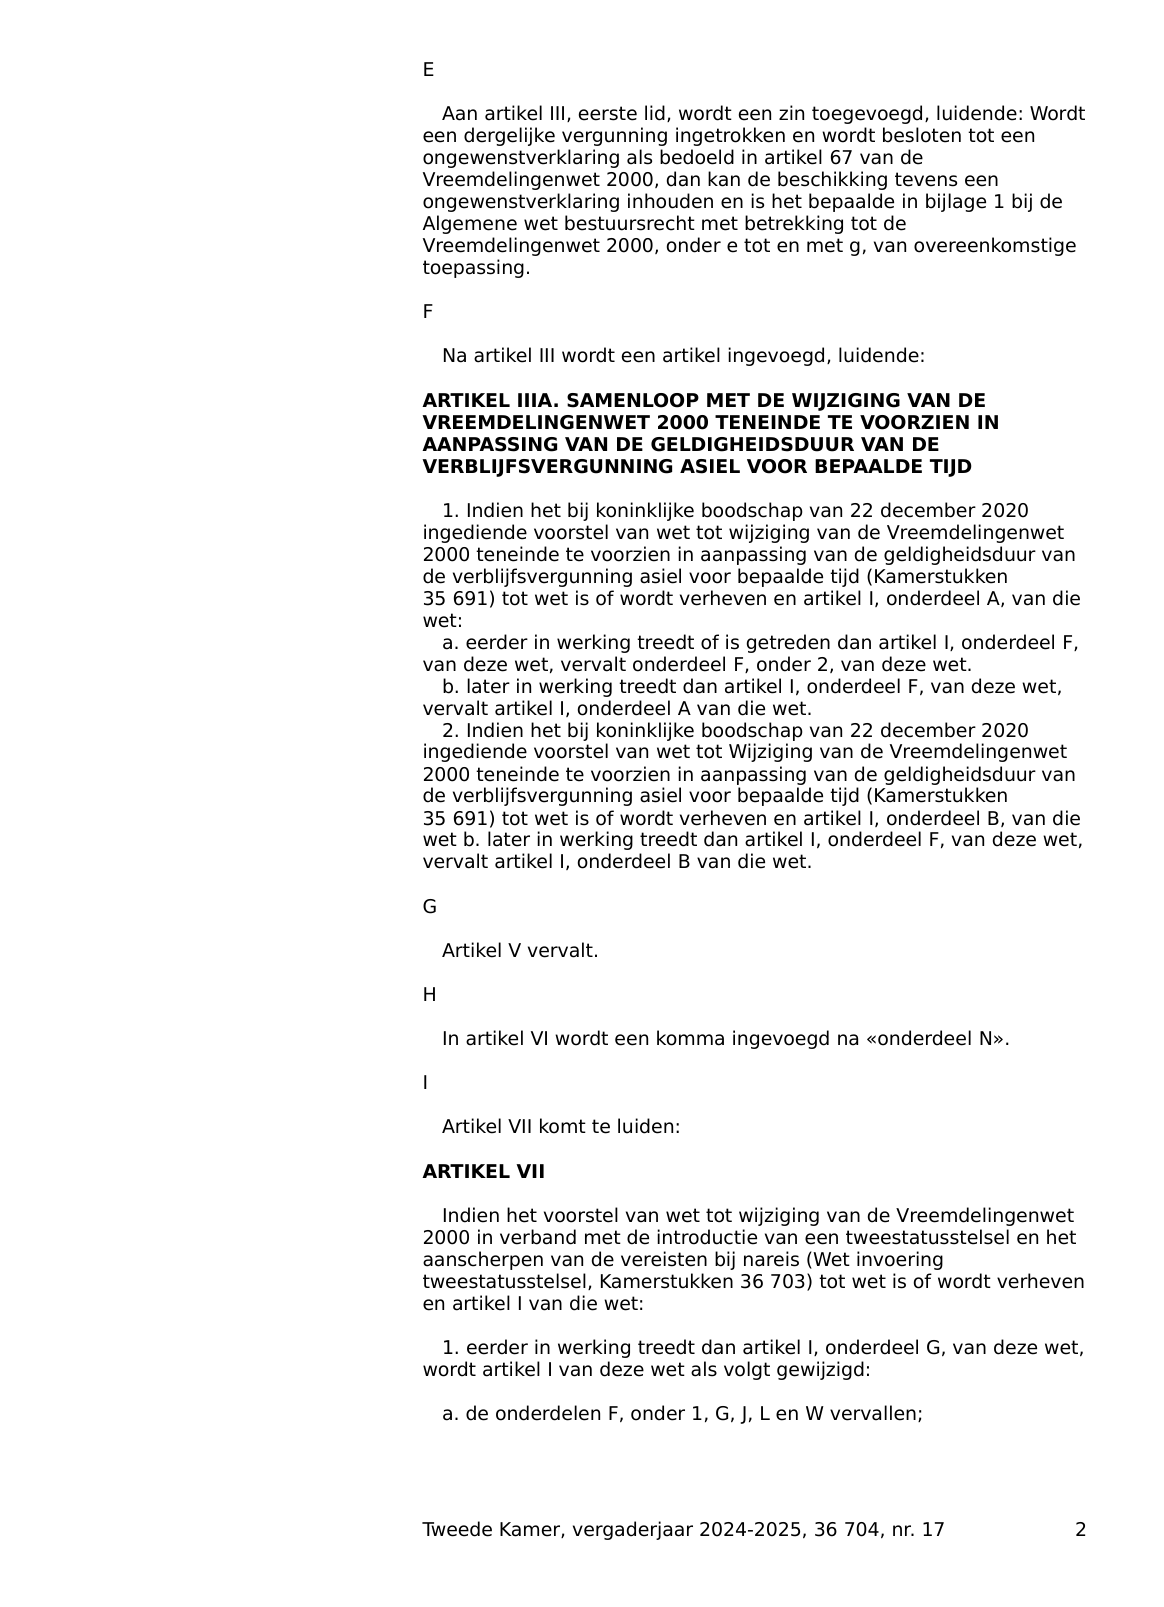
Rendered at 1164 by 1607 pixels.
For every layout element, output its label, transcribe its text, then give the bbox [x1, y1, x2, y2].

subtitle I [422, 1072, 1087, 1094]
text In artikel VI wordt een komma ingevoegd na «onderdeel N». [422, 1028, 1087, 1050]
text Indien het voorstel van wet tot wijziging van de Vreemdelingenwet 2000 in verband met de introductie van een tweestatusstelsel en het aanscherpen van de vereisten bij nareis (Wet invoering tweestatusstelsel, Kamerstukken 36 703) tot wet is of wordt verheven en artikel I van die wet: [422, 1205, 1087, 1314]
subtitle H [422, 984, 1087, 1006]
text 1. Indien het bij koninklijke boodschap van 22 december 2020 ingediende voorstel van wet tot wijziging van de Vreemdelingenwet 2000 teneinde te voorzien in aanpassing van de geldigheidsduur van de verblijfsvergunning asiel voor bepaalde tijd (Kamerstukken 35 691) tot wet is of wordt verheven en artikel I, onderdeel A, van die wet: [422, 500, 1087, 632]
text a. de onderdelen F, onder 1, G, J, L en W vervallen; [422, 1403, 1087, 1425]
text a. eerder in werking treedt of is getreden dan artikel I, onderdeel F, van deze wet, vervalt onderdeel F, onder 2, van deze wet. [422, 632, 1087, 676]
subtitle ARTIKEL IIIA. SAMENLOOP MET DE WIJZIGING VAN DE VREEMDELINGENWET 2000 TENEINDE TE VOORZIEN IN AANPASSING VAN DE GELDIGHEIDSDUUR VAN DE VERBLIJFSVERGUNNING ASIEL VOOR BEPAALDE TIJD [422, 389, 1087, 477]
text Na artikel III wordt een artikel ingevoegd, luidende: [422, 345, 1087, 367]
text 1. eerder in werking treedt dan artikel I, onderdeel G, van deze wet, wordt artikel I van deze wet als volgt gewijzigd: [422, 1337, 1087, 1381]
subtitle ARTIKEL VII [422, 1161, 1087, 1182]
text 2. Indien het bij koninklijke boodschap van 22 december 2020 ingediende voorstel van wet tot Wijziging van de Vreemdelingenwet 2000 teneinde te voorzien in aanpassing van de geldigheidsduur van de verblijfsvergunning asiel voor bepaalde tijd (Kamerstukken 35 691) tot wet is of wordt verheven en artikel I, onderdeel B, van die wet b. later in werking treedt dan artikel I, onderdeel F, van deze wet, vervalt artikel I, onderdeel B van die wet. [422, 719, 1087, 873]
text b. later in werking treedt dan artikel I, onderdeel F, van deze wet, vervalt artikel I, onderdeel A van die wet. [422, 676, 1087, 719]
subtitle E [422, 59, 1087, 81]
text Artikel VII komt te luiden: [422, 1116, 1087, 1138]
subtitle F [422, 301, 1087, 323]
text Artikel V vervalt. [422, 940, 1087, 962]
subtitle G [422, 896, 1087, 917]
text Aan artikel III, eerste lid, wordt een zin toegevoegd, luidende: Wordt een dergelijke vergunning ingetrokken en wordt besloten tot een ongewenstverklaring als bedoeld in artikel 67 van de Vreemdelingenwet 2000, dan kan de beschikking tevens een ongewenstverklaring inhouden en is het bepaalde in bijlage 1 bij de Algemene wet bestuursrecht met betrekking tot de Vreemdelingenwet 2000, onder e tot en met g, van overeenkomstige toepassing. [422, 103, 1087, 279]
